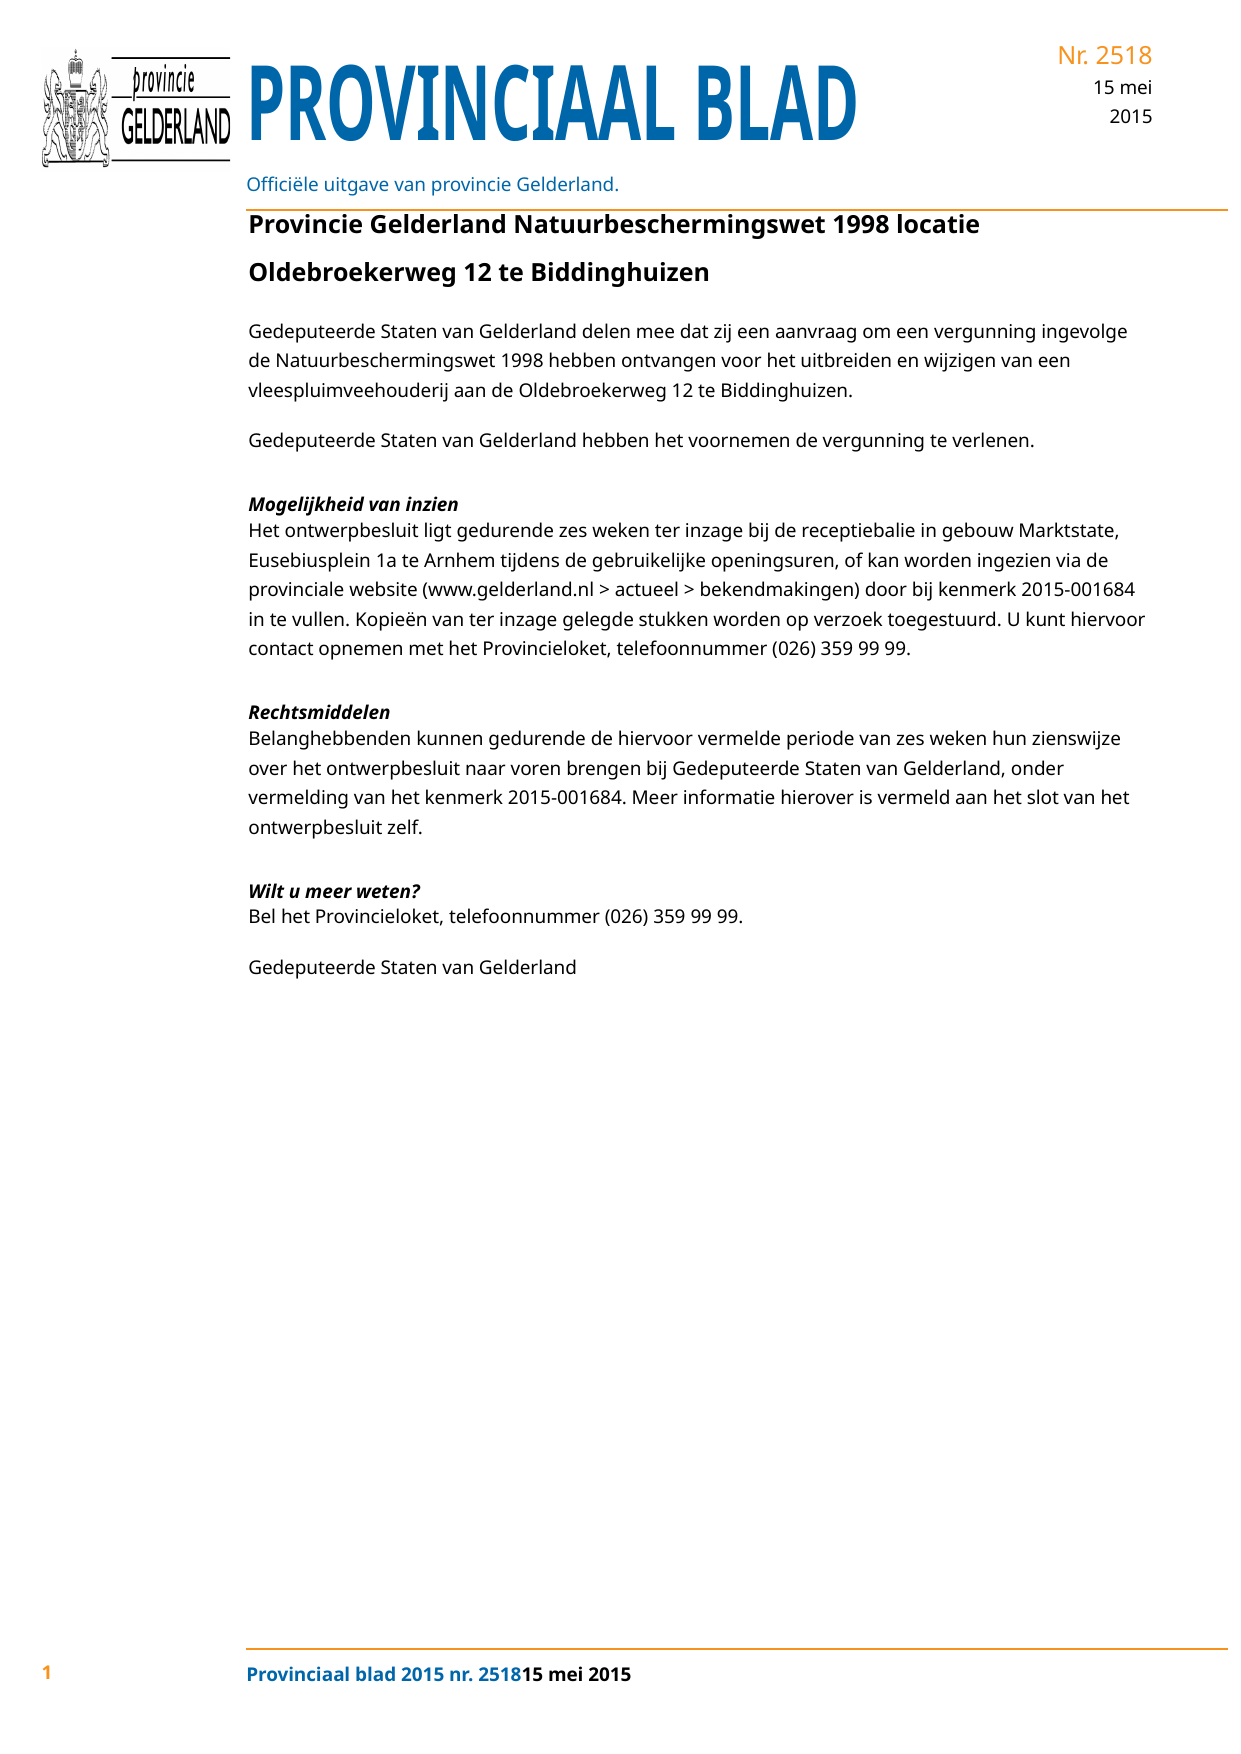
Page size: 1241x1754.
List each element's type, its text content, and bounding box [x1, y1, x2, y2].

text Bel het Provincieloket, telefoonnummer (026) 359 99 99. [248, 904, 1152, 929]
text Gedeputeerde Staten van Gelderland [248, 954, 1152, 980]
text Het ontwerpbesluit ligt gedurende zes weken ter inzage bij de receptiebalie in gebouw Marktstate, Eusebiusplein 1a te Arnhem tijdens de gebruikelijke openingsuren, of kan worden ingezien via de provinciale website (www.gelderland.nl > actueel > bekendmakingen) door bij kenmerk 2015-001684 in te vullen. Kopieën van ter inzage gelegde stukken worden op verzoek toegestuurd. U kunt hiervoor contact opnemen met het Provincieloket, telefoonnummer (026) 359 99 99. [248, 517, 1152, 661]
picture [41, 47, 231, 172]
text Gedeputeerde Staten van Gelderland hebben het voornemen de vergunning te verlenen. [248, 427, 1152, 453]
text Gedeputeerde Staten van Gelderland delen mee dat zij een aanvraag om een vergunning ingevolge de Natuurbeschermingswet 1998 hebben ontvangen voor het uitbreiden en wijzigen van een vleespluimveehouderij aan de Oldebroekerweg 12 te Biddinghuizen. [248, 318, 1152, 403]
text Wilt u meer weten? [248, 878, 1152, 904]
text Provincie Gelderland Natuurbeschermingswet 1998 locatie Oldebroekerweg 12 te Biddinghuizen [248, 211, 1152, 288]
text Belanghebbenden kunnen gedurende de hiervoor vermelde periode van zes weken hun zienswijze over het ontwerpbesluit naar voren brengen bij Gedeputeerde Staten van Gelderland, onder vermelding van het kenmerk 2015-001684. Meer informatie hierover is vermeld aan het slot van het ontwerpbesluit zelf. [248, 725, 1152, 840]
text Mogelijkheid van inzien [248, 491, 1152, 517]
text Rechtsmiddelen [248, 699, 1152, 725]
